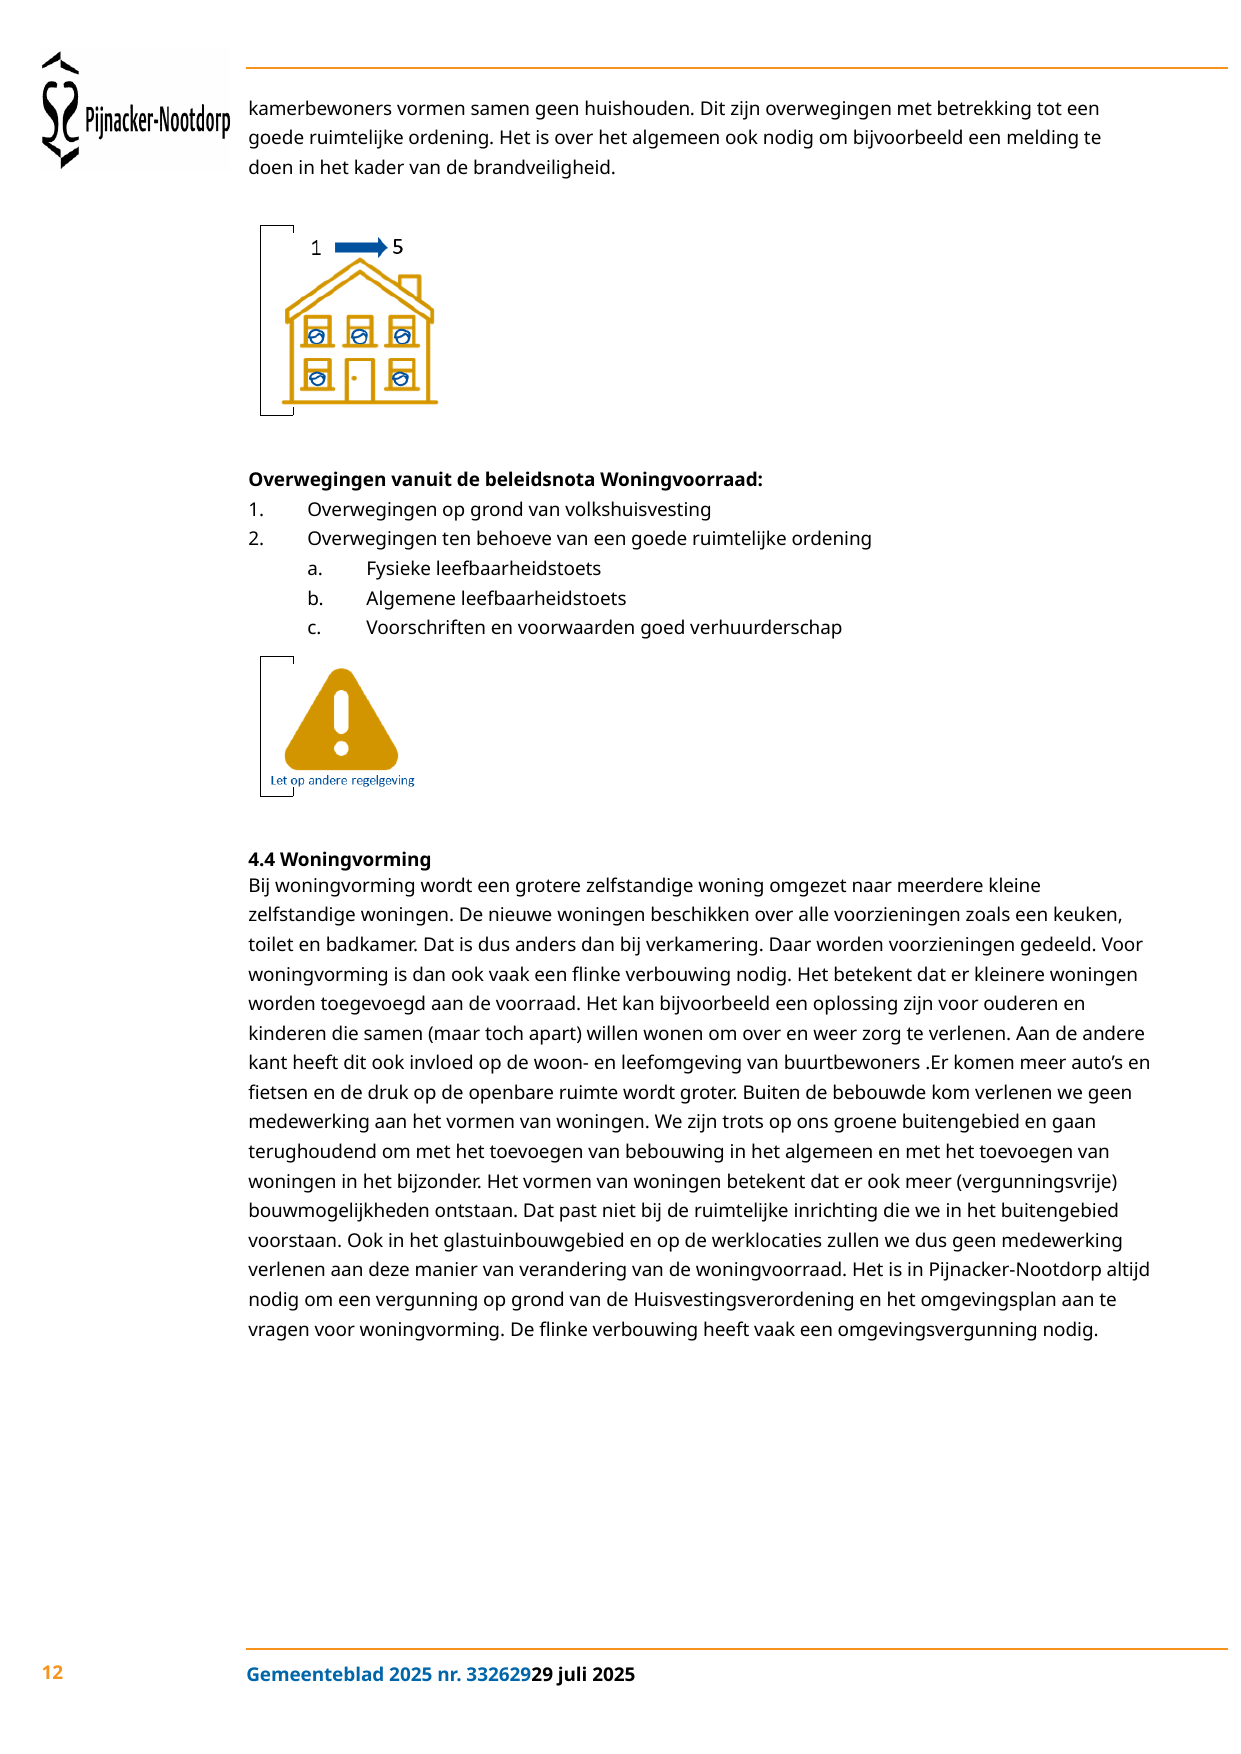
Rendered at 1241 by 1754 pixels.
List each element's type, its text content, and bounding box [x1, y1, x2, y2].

table_header Overwegingen vanuit de beleidsnota Woningvoorraad: Overwegingen op grond van volkshuisvesting Overwegingen ten behoeve van een goede ruimtelijke ordening Fysieke leefbaarheidstoets Algemene leefbaarheidstoets Voorschriften en voorwaarden goed verhuurderschap [248, 466, 1152, 813]
picture [268, 664, 417, 787]
picture [41, 47, 231, 172]
text kamerbewoners vormen samen geen huishouden. Dit zijn overwegingen met betrekking tot een goede ruimtelijke ordening. Het is over het algemeen ook nodig om bijvoorbeeld een melding te doen in het kader van de brandveiligheid. [248, 95, 1152, 180]
text 4.4 Woningvorming [248, 846, 1152, 872]
picture [268, 233, 447, 407]
text Bij woningvorming wordt een grotere zelfstandige woning omgezet naar meerdere kleine zelfstandige woningen. De nieuwe woningen beschikken over alle voorzieningen zoals een keuken, toilet en badkamer. Dat is dus anders dan bij verkamering. Daar worden voorzieningen gedeeld. Voor woningvorming is dan ook vaak een flinke verbouwing nodig. Het betekent dat er kleinere woningen worden toegevoegd aan de voorraad. Het kan bijvoorbeeld een oplossing zijn voor ouderen en kinderen die samen (maar toch apart) willen wonen om over en weer zorg te verlenen. Aan de andere kant heeft dit ook invloed op de woon- en leefomgeving van buurtbewoners .Er komen meer auto’s en fietsen en de druk op de openbare ruimte wordt groter. Buiten de bebouwde kom verlenen we geen medewerking aan het vormen van woningen. We zijn trots op ons groene buitengebied en gaan terughoudend om met het toevoegen van bebouwing in het algemeen en met het toevoegen van woningen in het bijzonder. Het vormen van woningen betekent dat er ook meer (vergunningsvrije) bouwmogelijkheden ontstaan. Dat past niet bij de ruimtelijke inrichting die we in het buitengebied voorstaan. Ook in het glastuinbouwgebied en op de werklocaties zullen we dus geen medewerking verlenen aan deze manier van verandering van de woningvoorraad. Het is in Pijnacker-Nootdorp altijd nodig om een vergunning op grond van de Huisvestingsverordening en het omgevingsplan aan te vragen voor woningvorming. De flinke verbouwing heeft vaak een omgevingsvergunning nodig. [248, 872, 1152, 1341]
